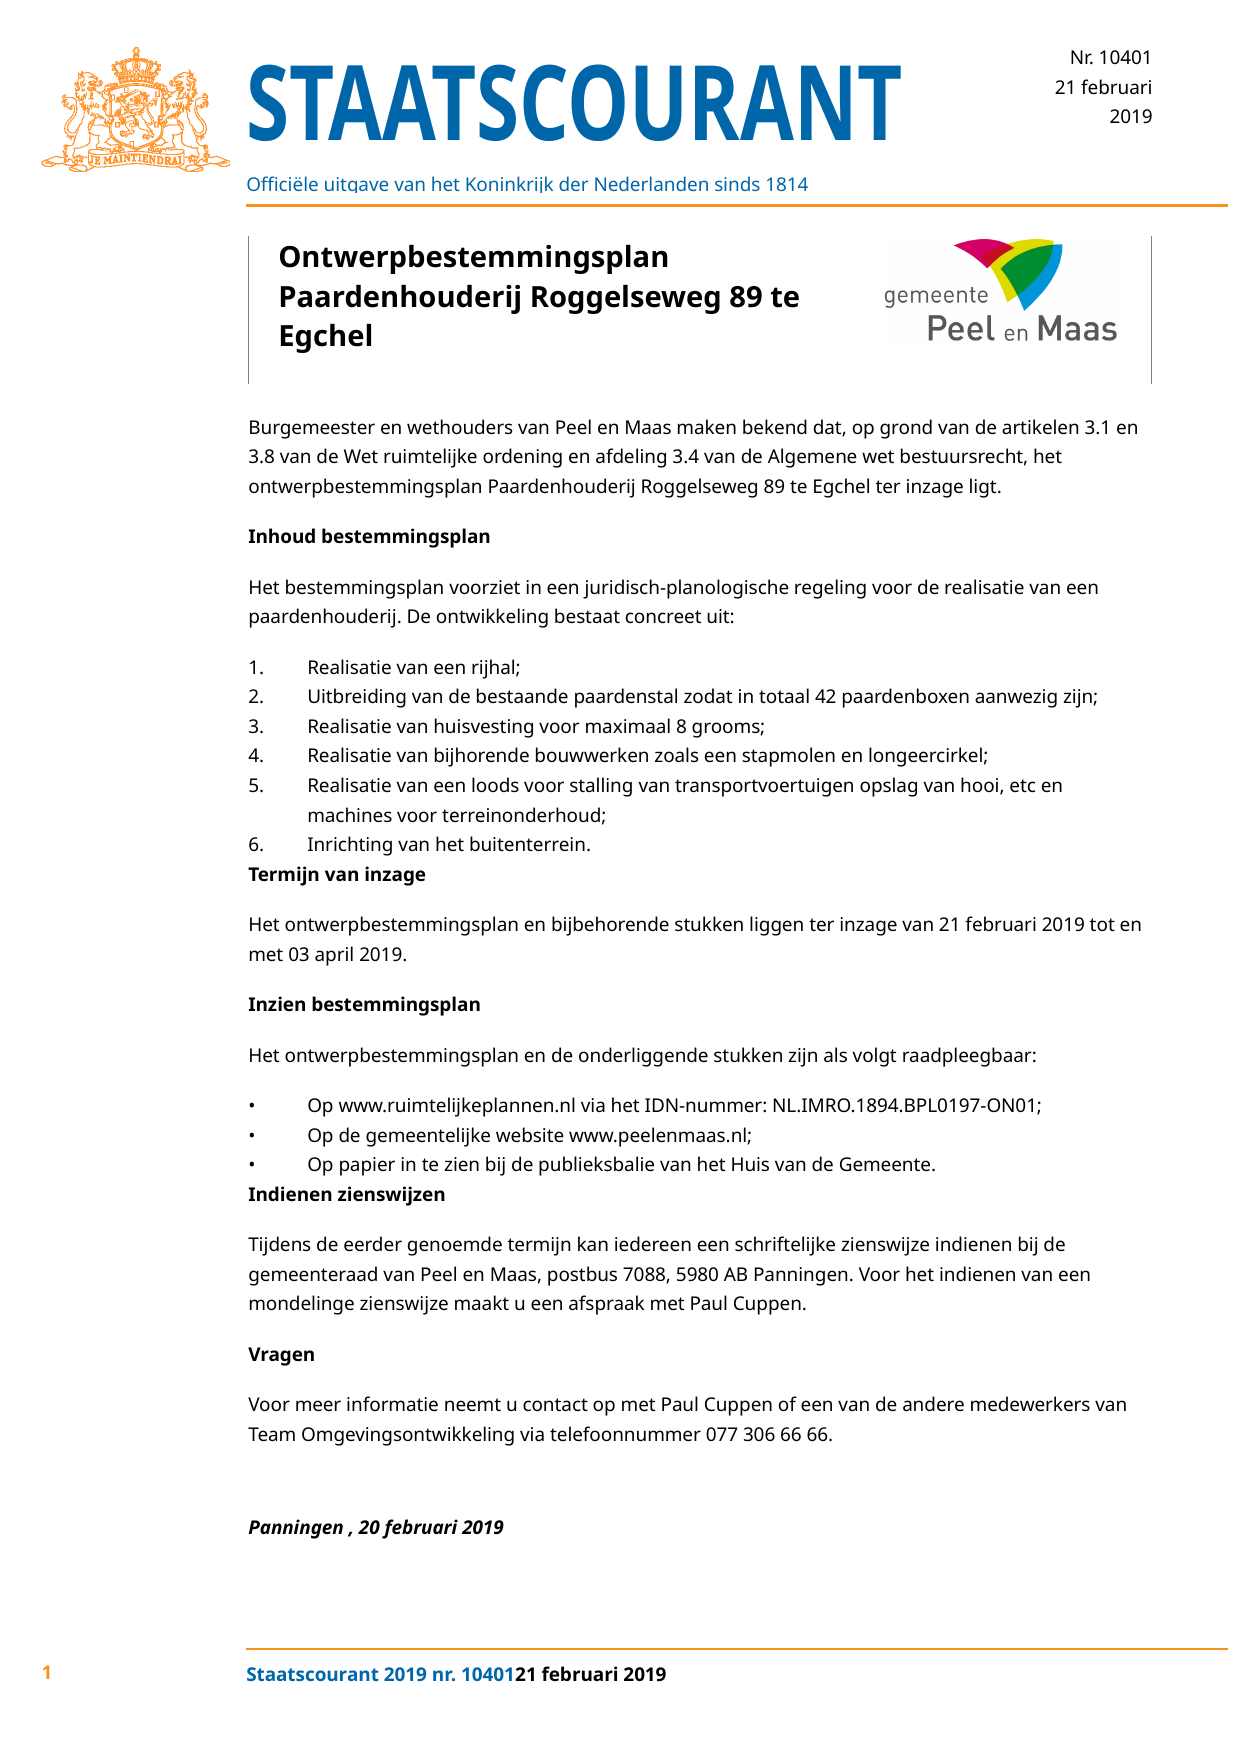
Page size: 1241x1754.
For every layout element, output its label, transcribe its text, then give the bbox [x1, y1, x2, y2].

text Inzien bestemmingsplan [248, 991, 1152, 1017]
list Op www.ruimtelijkeplannen.nl via het IDN-nummer: NL.IMRO.1894.BPL0197-ON01; [248, 1092, 1152, 1118]
list Uitbreiding van de bestaande paardenstal zodat in totaal 42 paardenboxen aanwezig zijn; [248, 683, 1152, 709]
picture [882, 236, 1119, 345]
text Termijn van inzage [248, 861, 1152, 887]
text Het ontwerpbestemmingsplan en bijbehorende stukken liggen ter inzage van 21 februari 2019 tot en met 03 april 2019. [248, 911, 1152, 967]
picture [41, 47, 231, 172]
text Voor meer informatie neemt u contact op met Paul Cuppen of een van de andere medewerkers van Team Omgevingsontwikkeling via telefoonnummer 077 306 66 66. [248, 1391, 1152, 1447]
list Op papier in te zien bij de publieksbalie van het Huis van de Gemeente. [248, 1151, 1152, 1177]
list Realisatie van huisvesting voor maximaal 8 grooms; [248, 713, 1152, 739]
table_header [850, 236, 1151, 384]
text Panningen , 20 februari 2019 [248, 1514, 1152, 1540]
text Inhoud bestemmingsplan [248, 523, 1152, 549]
text Burgemeester en wethouders van Peel en Maas maken bekend dat, op grond van de artikelen 3.1 en 3.8 van de Wet ruimtelijke ordening en afdeling 3.4 van de Algemene wet bestuursrecht, het ontwerpbestemmingsplan Paardenhouderij Roggelseweg 89 te Egchel ter inzage ligt. [248, 414, 1152, 499]
table_header Ontwerpbestemmingsplan Paardenhouderij Roggelseweg 89 te Egchel [249, 236, 850, 384]
list Realisatie van bijhorende bouwwerken zoals een stapmolen en longeercirkel; [248, 743, 1152, 768]
text Indienen zienswijzen [248, 1181, 1152, 1207]
list Realisatie van een rijhal; [248, 654, 1152, 680]
text Vragen [248, 1341, 1152, 1367]
list Realisatie van een loods voor stalling van transportvoertuigen opslag van hooi, etc en machines voor terreinonderhoud; [248, 772, 1152, 828]
text Tijdens de eerder genoemde termijn kan iedereen een schriftelijke zienswijze indienen bij de gemeenteraad van Peel en Maas, postbus 7088, 5980 AB Panningen. Voor het indienen van een mondelinge zienswijze maakt u een afspraak met Paul Cuppen. [248, 1231, 1152, 1316]
list Op de gemeentelijke website www.peelenmaas.nl; [248, 1122, 1152, 1148]
list Inrichting van het buitenterrein. [248, 831, 1152, 857]
text Het ontwerpbestemmingsplan en de onderliggende stukken zijn als volgt raadpleegbaar: [248, 1042, 1152, 1068]
text Het bestemmingsplan voorziet in een juridisch-planologische regeling voor de realisatie van een paardenhouderij. De ontwikkeling bestaat concreet uit: [248, 574, 1152, 629]
